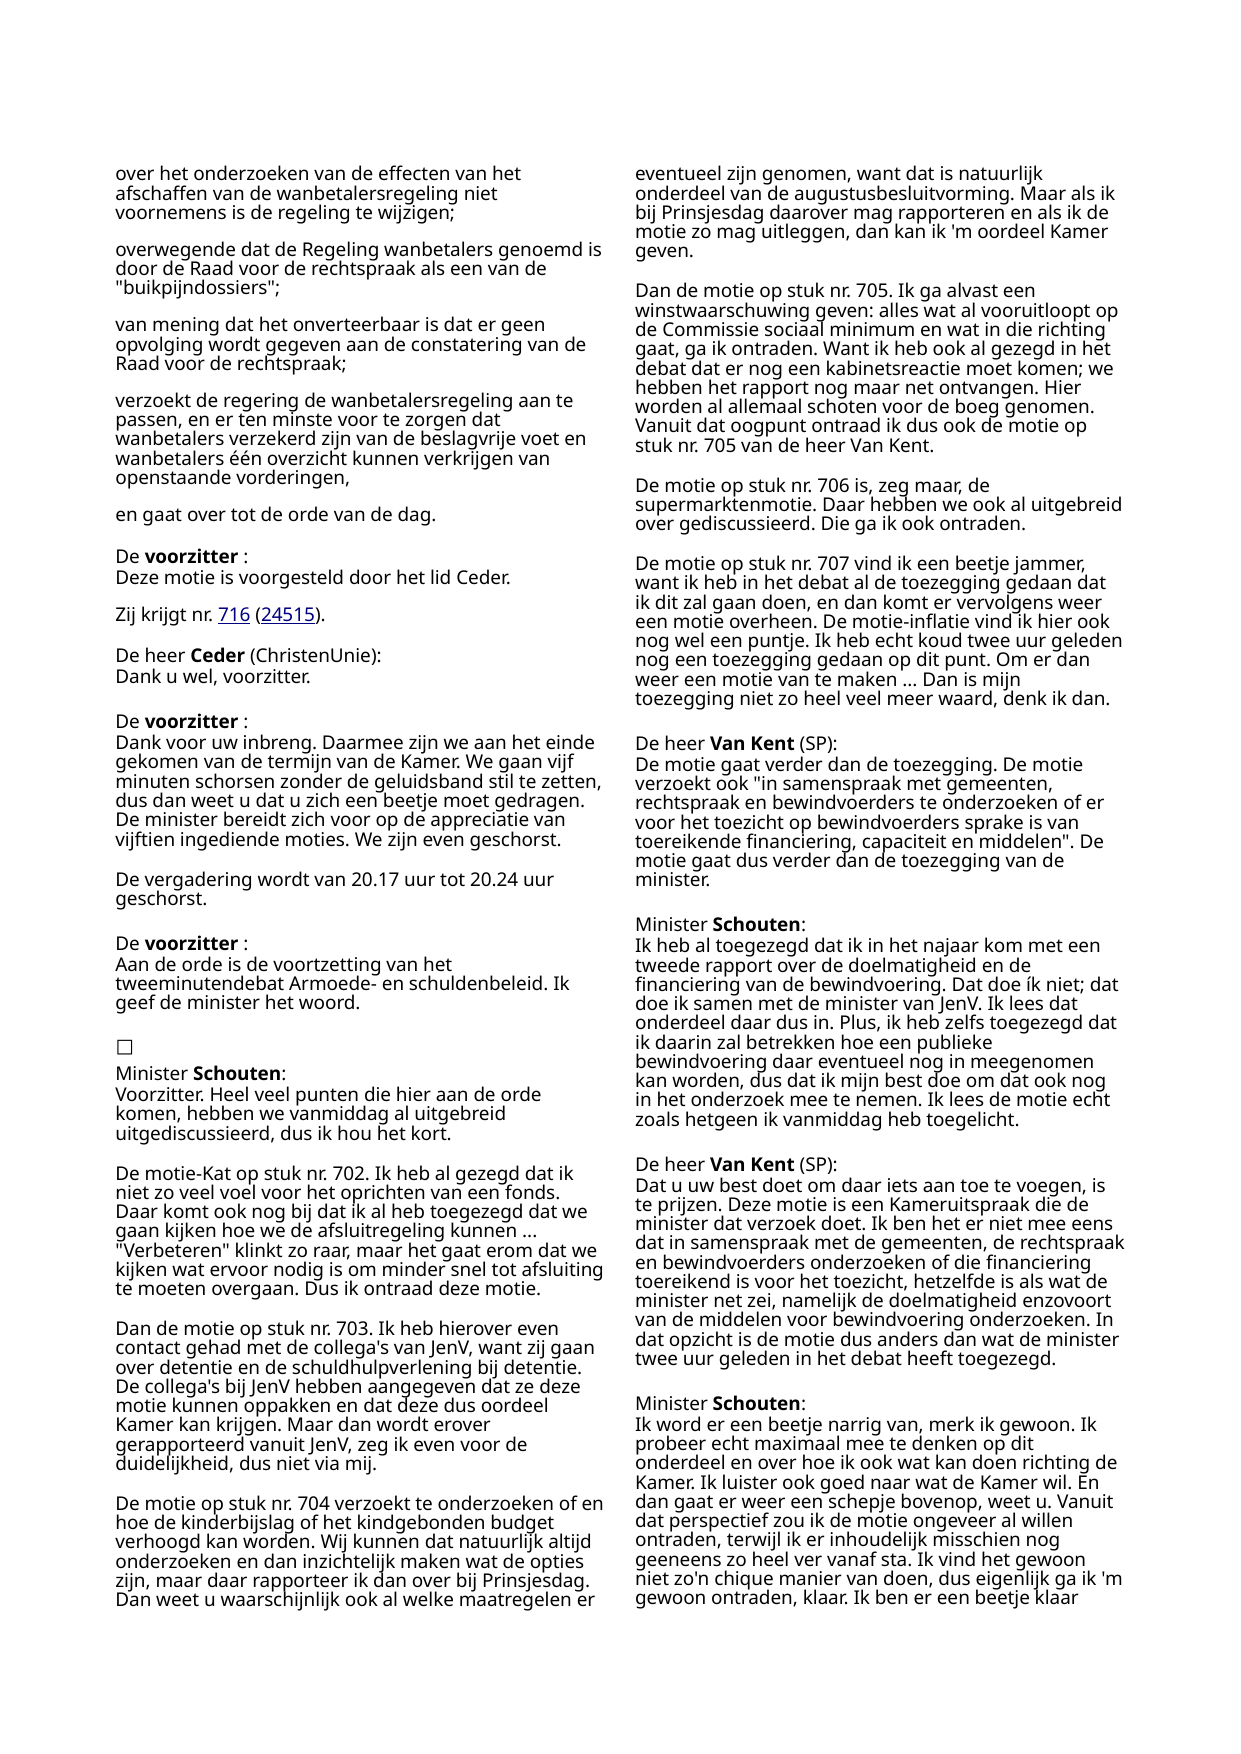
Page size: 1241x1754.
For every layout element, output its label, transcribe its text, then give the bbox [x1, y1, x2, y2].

text Dank u wel, voorzitter. [115, 668, 605, 688]
text Voorzitter. Heel veel punten die hier aan de orde komen, hebben we vanmiddag al uitgebreid uitgediscussieerd, dus ik hou het kort. [115, 1086, 605, 1144]
text Dat u uw best doet om daar iets aan toe te voegen, is te prijzen. Deze motie is een Kameruitspraak die de minister dat verzoek doet. Ik ben het er niet mee eens dat in samenspraak met de gemeenten, de rechtspraak en bewindvoerders onderzoeken of die financiering toereikend is voor het toezicht, hetzelfde is als wat de minister net zei, namelijk de doelmatigheid enzovoort van de middelen voor bewindvoering onderzoeken. In dat opzicht is de motie dus anders dan wat de minister twee uur geleden in het debat heeft toegezegd. [635, 1177, 1125, 1369]
text De heer Van Kent (SP): [635, 1151, 1125, 1177]
text Aan de orde is de voortzetting van het tweeminutendebat Armoede- en schuldenbeleid. Ik geef de minister het woord. [115, 956, 605, 1014]
text De motie op stuk nr. 706 is, zeg maar, de supermarktenmotie. Daar hebben we ook al uitgebreid over gediscussieerd. Die ga ik ook ontraden. [635, 477, 1125, 534]
text De motie op stuk nr. 704 verzoekt te onderzoeken of en hoe de kinderbijslag of het kindgebonden budget verhoogd kan worden. Wij kunnen dat natuurlijk altijd onderzoeken en dan inzichtelijk maken wat de opties zijn, maar daar rapporteer ik dan over bij Prinsjesdag. Dan weet u waarschijnlijk ook al welke maatregelen er [115, 1495, 605, 1611]
text Minister Schouten: [635, 912, 1125, 937]
text Dan de motie op stuk nr. 705. Ik ga alvast een winstwaarschuwing geven: alles wat al vooruitloopt op de Commissie sociaal minimum en wat in die richting gaat, ga ik ontraden. Want ik heb ook al gezegd in het debat dat er nog een kabinetsreactie moet komen; we hebben het rapport nog maar net ontvangen. Hier worden al allemaal schoten voor de boeg genomen. Vanuit dat oogpunt ontraad ik dus ook de motie op stuk nr. 705 van de heer Van Kent. [635, 282, 1125, 456]
text verzoekt de regering de wanbetalersregeling aan te passen, en er ten minste voor te zorgen dat wanbetalers verzekerd zijn van de beslagvrije voet en wanbetalers één overzicht kunnen verkrijgen van openstaande vorderingen, [115, 392, 605, 488]
text eventueel zijn genomen, want dat is natuurlijk onderdeel van de augustusbesluitvorming. Maar als ik bij Prinsjesdag daarover mag rapporteren en als ik de motie zo mag uitleggen, dan kan ik 'm oordeel Kamer geven. [635, 165, 1125, 262]
text De motie gaat verder dan de toezegging. De motie verzoekt ook "in samenspraak met gemeenten, rechtspraak en bewindvoerders te onderzoeken of er voor het toezicht op bewindvoerders sprake is van toereikende financiering, capaciteit en middelen". De motie gaat dus verder dan de toezegging van de minister. [635, 756, 1125, 891]
text De motie-Kat op stuk nr. 702. Ik heb al gezegd dat ik niet zo veel voel voor het oprichten van een fonds. Daar komt ook nog bij dat ik al heb toegezegd dat we gaan kijken hoe we de afsluitregeling kunnen ... "Verbeteren" klinkt zo raar, maar het gaat erom dat we kijken wat ervoor nodig is om minder snel tot afsluiting te moeten overgaan. Dus ik ontraad deze motie. [115, 1164, 605, 1299]
text Dan de motie op stuk nr. 703. Ik heb hierover even contact gehad met de collega's van JenV, want zij gaan over detentie en de schuldhulpverlening bij detentie. De collega's bij JenV hebben aangegeven dat ze deze motie kunnen oppakken en dat deze dus oordeel Kamer kan krijgen. Maar dan wordt erover gerapporteerd vanuit JenV, zeg ik even voor de duidelijkheid, dus niet via mij. [115, 1320, 605, 1474]
text De heer Van Kent (SP): [635, 730, 1125, 756]
text Deze motie is voorgesteld door het lid Ceder. [115, 569, 605, 588]
text van mening dat het onverteerbaar is dat er geen opvolging wordt gegeven aan de constatering van de Raad voor de rechtspraak; [115, 316, 605, 374]
text De heer Ceder (ChristenUnie): [115, 643, 605, 668]
text De voorzitter : [115, 543, 605, 569]
text Ik word er een beetje narrig van, merk ik gewoon. Ik probeer echt maximaal mee te denken op dit onderdeel en over hoe ik ook wat kan doen richting de Kamer. Ik luister ook goed naar wat de Kamer wil. En dan gaat er weer een schepje bovenop, weet u. Vanuit dat perspectief zou ik de motie ongeveer al willen ontraden, terwijl ik er inhoudelijk misschien nog geeneens zo heel ver vanaf sta. Ik vind het gewoon niet zo'n chique manier van doen, dus eigenlijk ga ik 'm gewoon ontraden, klaar. Ik ben er een beetje klaar [635, 1416, 1125, 1608]
text De voorzitter : [115, 930, 605, 956]
text overwegende dat de Regeling wanbetalers genoemd is door de Raad voor de rechtspraak als een van de "buikpijndossiers"; [115, 241, 605, 299]
text ⬜ [115, 1034, 605, 1060]
text over het onderzoeken van de effecten van het afschaffen van de wanbetalersregeling niet voornemens is de regeling te wijzigen; [115, 165, 605, 223]
text Minister Schouten: [115, 1060, 605, 1086]
text De motie op stuk nr. 707 vind ik een beetje jammer, want ik heb in het debat al de toezegging gedaan dat ik dit zal gaan doen, en dan komt er vervolgens weer een motie overheen. De motie-inflatie vind ik hier ook nog wel een puntje. Ik heb echt koud twee uur geleden nog een toezegging gedaan op dit punt. Om er dan weer een motie van te maken ... Dan is mijn toezegging niet zo heel veel meer waard, denk ik dan. [635, 555, 1125, 709]
text De voorzitter : [115, 708, 605, 734]
text Zij krijgt nr. 716 (24515). [115, 606, 605, 625]
text Dank voor uw inbreng. Daarmee zijn we aan het einde gekomen van de termijn van de Kamer. We gaan vijf minuten schorsen zonder de geluidsband stil te zetten, dus dan weet u dat u zich een beetje moet gedragen. De minister bereidt zich voor op de appreciatie van vijftien ingediende moties. We zijn even geschorst. [115, 734, 605, 850]
text Minister Schouten: [635, 1390, 1125, 1416]
text en gaat over tot de orde van de dag. [115, 506, 605, 525]
text De vergadering wordt van 20.17 uur tot 20.24 uur geschorst. [115, 871, 605, 909]
text Ik heb al toegezegd dat ik in het najaar kom met een tweede rapport over de doelmatigheid en de financiering van de bewindvoering. Dat doe ík niet; dat doe ik samen met de minister van JenV. Ik lees dat onderdeel daar dus in. Plus, ik heb zelfs toegezegd dat ik daarin zal betrekken hoe een publieke bewindvoering daar eventueel nog in meegenomen kan worden, dus dat ik mijn best doe om dat ook nog in het onderzoek mee te nemen. Ik lees de motie echt zoals hetgeen ik vanmiddag heb toegelicht. [635, 937, 1125, 1130]
